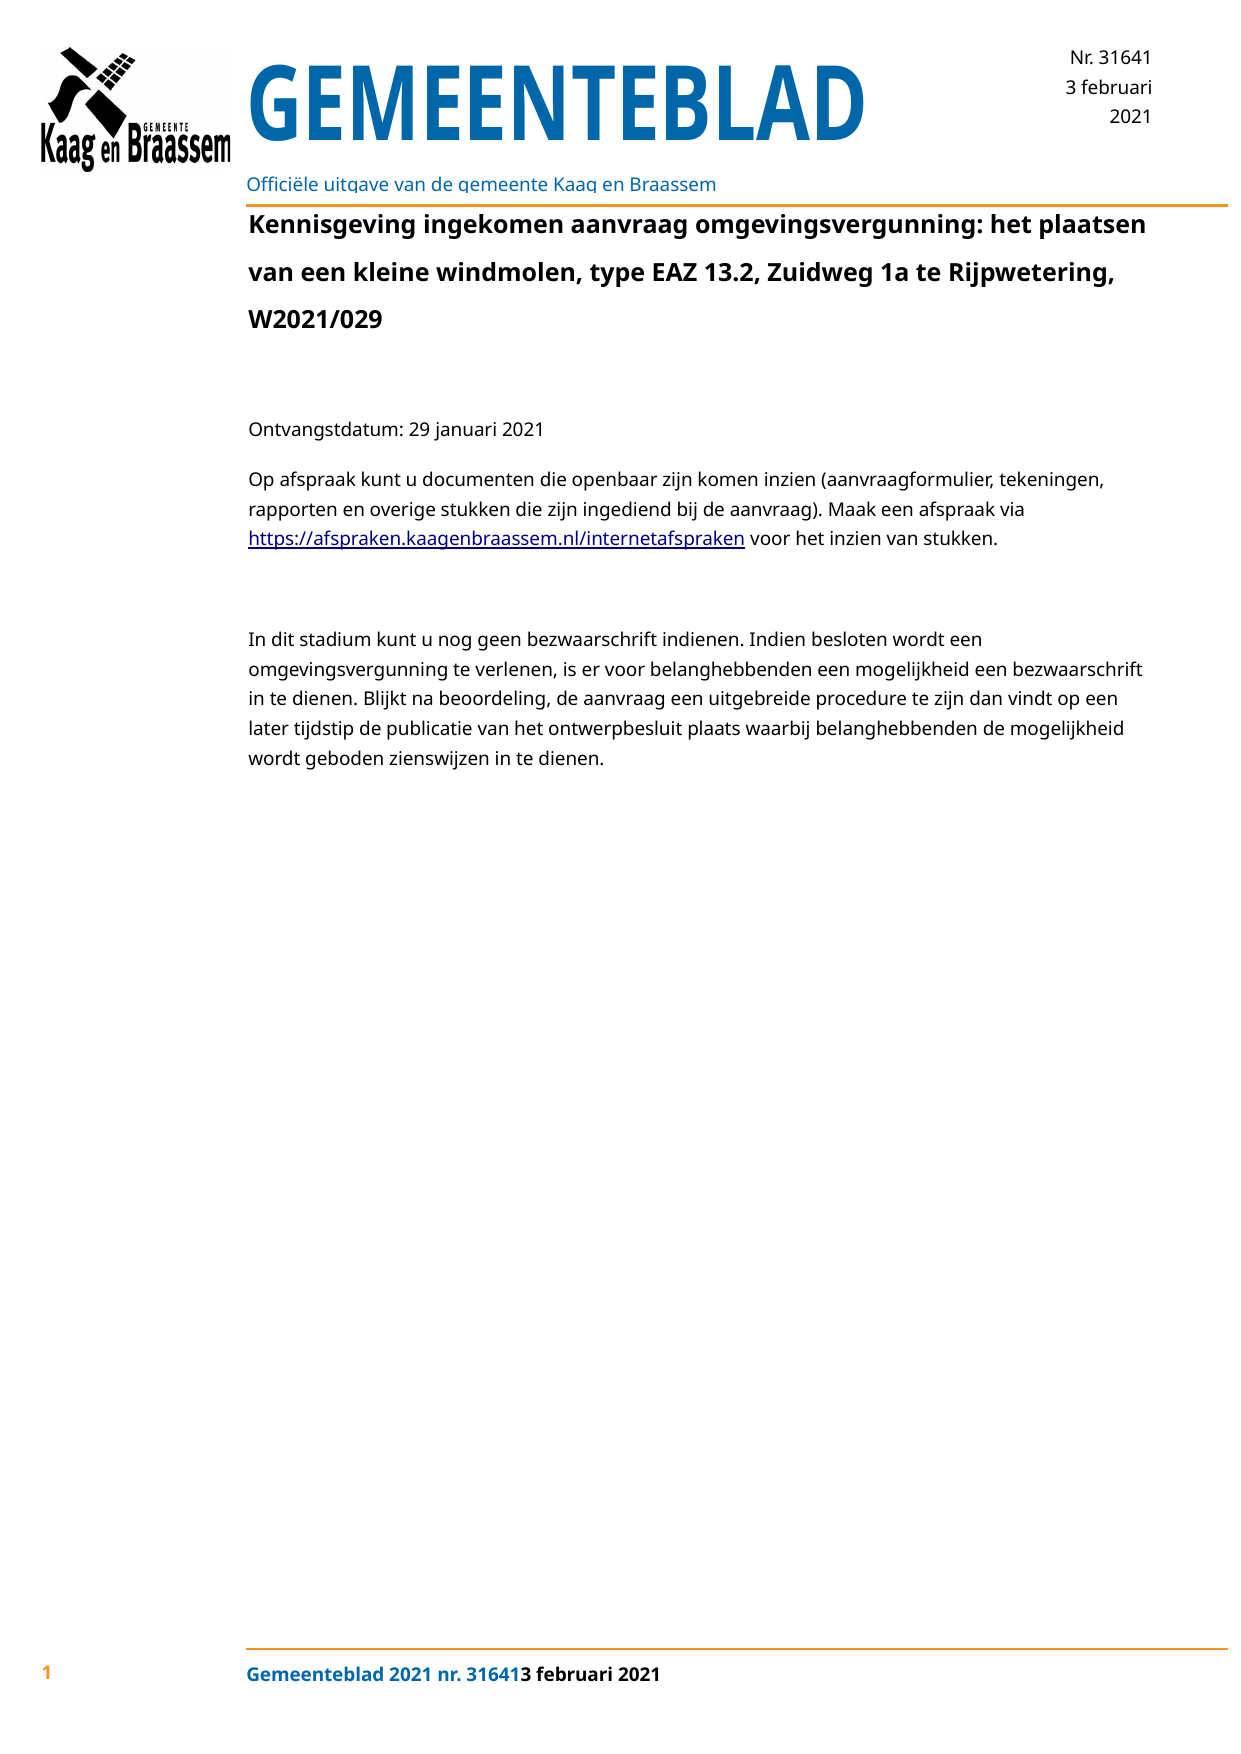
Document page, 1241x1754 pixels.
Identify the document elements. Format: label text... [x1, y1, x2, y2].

text Op afspraak kunt u documenten die openbaar zijn komen inzien (aanvraagformulier, tekeningen, rapporten en overige stukken die zijn ingediend bij de aanvraag). Maak een afspraak via https://afspraken.kaagenbraassem.nl/internetafspraken voor het inzien van stukken. [248, 466, 1152, 551]
text Ontvangstdatum: 29 januari 2021 [248, 416, 1152, 442]
picture [41, 47, 231, 172]
text In dit stadium kunt u nog geen bezwaarschrift indienen. Indien besloten wordt een omgevingsvergunning te verlenen, is er voor belanghebbenden een mogelijkheid een bezwaarschrift in te dienen. Blijkt na beoordeling, de aanvraag een uitgebreide procedure te zijn dan vindt op een later tijdstip de publicatie van het ontwerpbesluit plaats waarbij belanghebbenden de mogelijkheid wordt geboden zienswijzen in te dienen. [248, 626, 1152, 770]
text Kennisgeving ingekomen aanvraag omgevingsvergunning: het plaatsen van een kleine windmolen, type EAZ 13.2, Zuidweg 1a te Rijpwetering, W2021/029 [248, 207, 1152, 336]
